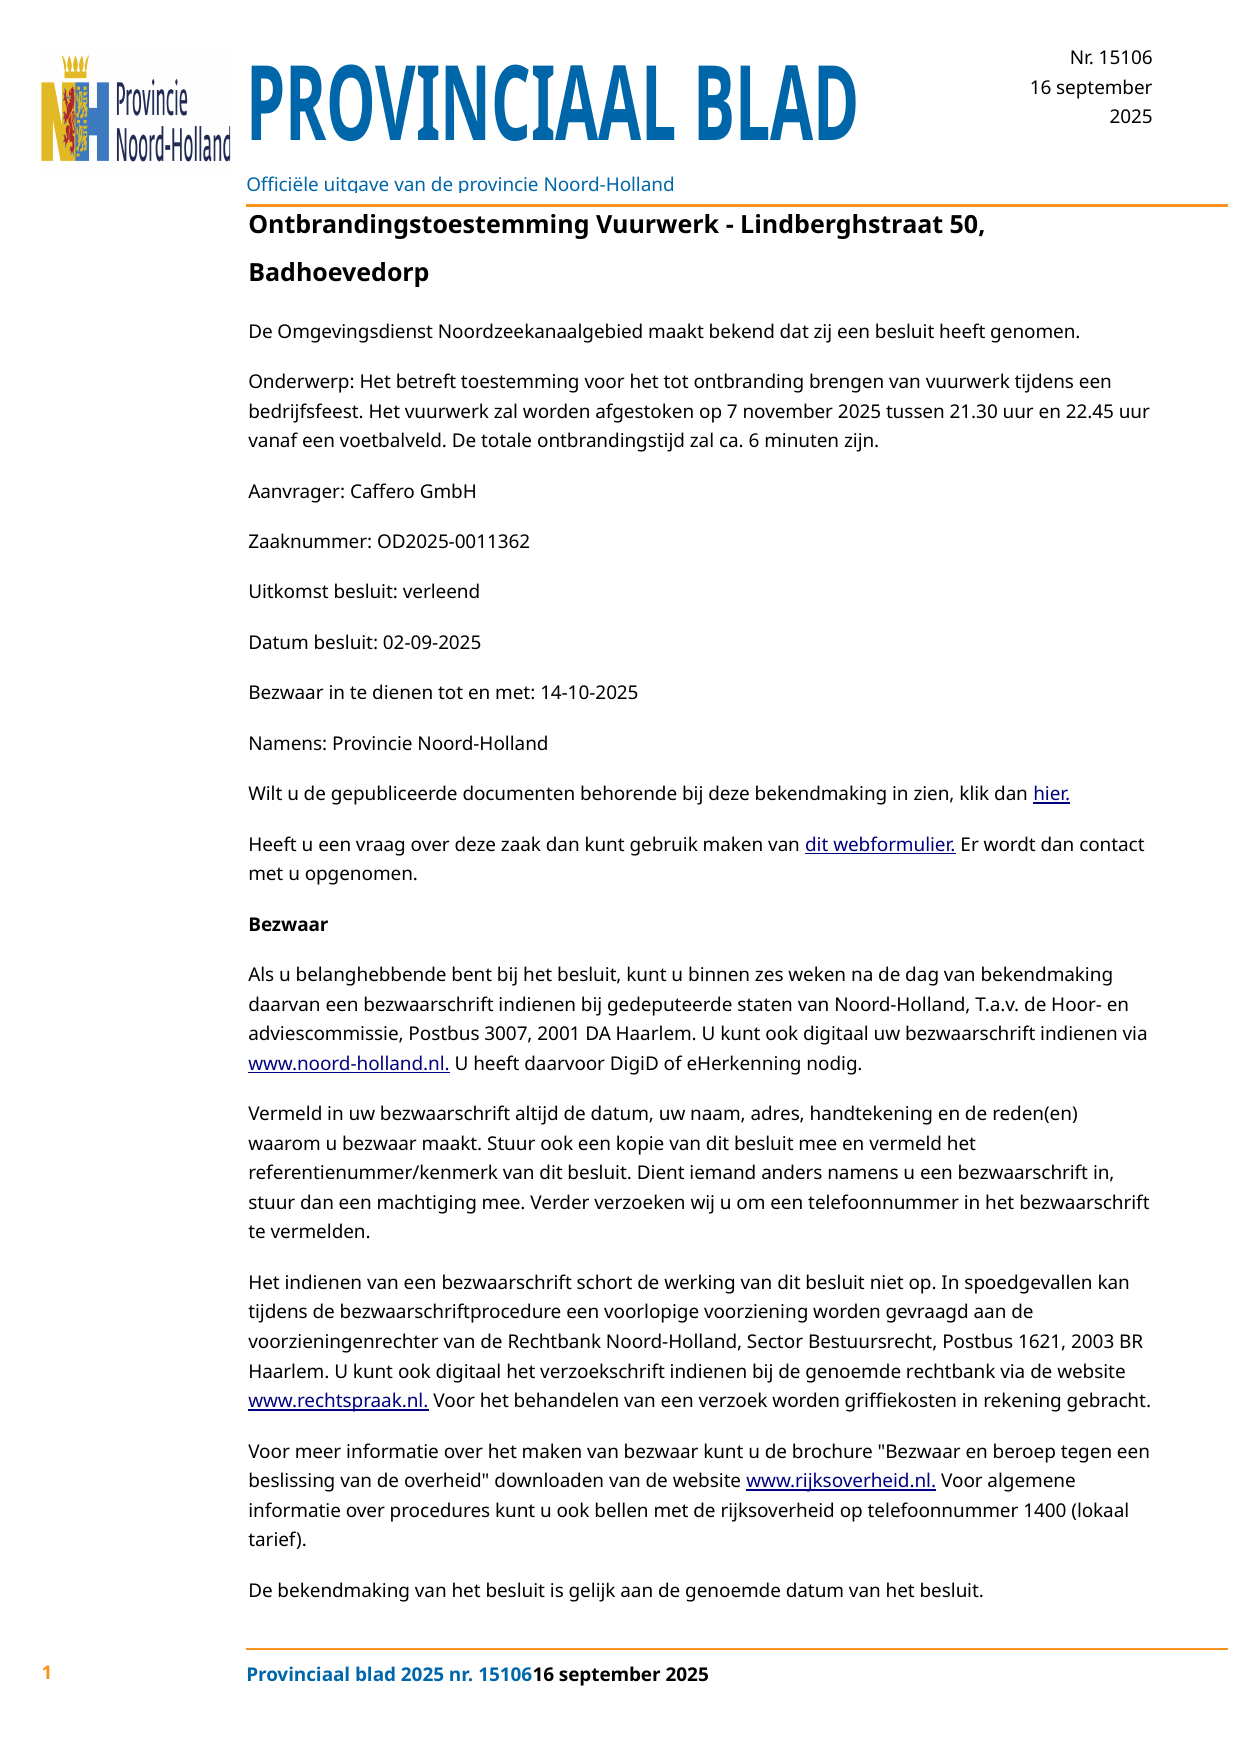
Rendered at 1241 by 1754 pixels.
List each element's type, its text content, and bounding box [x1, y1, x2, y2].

picture [41, 47, 231, 172]
text Namens: Provincie Noord-Holland [248, 730, 1152, 756]
text Bezwaar in te dienen tot en met: 14-10-2025 [248, 679, 1152, 705]
text De Omgevingsdienst Noordzeekanaalgebied maakt bekend dat zij een besluit heeft genomen. [248, 318, 1152, 344]
text Heeft u een vraag over deze zaak dan kunt gebruik maken van dit webformulier. Er wordt dan contact met u opgenomen. [248, 831, 1152, 886]
text Vermeld in uw bezwaarschrift altijd de datum, uw naam, adres, handtekening en de reden(en) waarom u bezwaar maakt. Stuur ook een kopie van dit besluit mee en vermeld het referentienummer/kenmerk van dit besluit. Dient iemand anders namens u een bezwaarschrift in, stuur dan een machtiging mee. Verder verzoeken wij u om een telefoonnummer in het bezwaarschrift te vermelden. [248, 1100, 1152, 1244]
text Wilt u de gepubliceerde documenten behorende bij deze bekendmaking in zien, klik dan hier. [248, 780, 1152, 806]
text Het indienen van een bezwaarschrift schort de werking van dit besluit niet op. In spoedgevallen kan tijdens de bezwaarschriftprocedure een voorlopige voorziening worden gevraagd aan de voorzieningenrechter van de Rechtbank Noord-Holland, Sector Bestuursrecht, Postbus 1621, 2003 BR Haarlem. U kunt ook digitaal het verzoekschrift indienen bij de genoemde rechtbank via de website www.rechtspraak.nl. Voor het behandelen van een verzoek worden griffiekosten in rekening gebracht. [248, 1269, 1152, 1413]
text Aanvrager: Caffero GmbH [248, 478, 1152, 504]
text Ontbrandingstoestemming Vuurwerk - Lindberghstraat 50, Badhoevedorp [248, 207, 1152, 288]
text Uitkomst besluit: verleend [248, 579, 1152, 604]
text De bekendmaking van het besluit is gelijk aan de genoemde datum van het besluit. [248, 1577, 1152, 1603]
text Onderwerp: Het betreft toestemming voor het tot ontbranding brengen van vuurwerk tijdens een bedrijfsfeest. Het vuurwerk zal worden afgestoken op 7 november 2025 tussen 21.30 uur en 22.45 uur vanaf een voetbalveld. De totale ontbrandingstijd zal ca. 6 minuten zijn. [248, 368, 1152, 453]
text Bezwaar [248, 911, 1152, 937]
text Voor meer informatie over het maken van bezwaar kunt u de brochure "Bezwaar en beroep tegen een beslissing van de overheid" downloaden van de website www.rijksoverheid.nl. Voor algemene informatie over procedures kunt u ook bellen met de rijksoverheid op telefoonnummer 1400 (lokaal tarief). [248, 1438, 1152, 1552]
text Zaaknummer: OD2025-0011362 [248, 528, 1152, 554]
text Datum besluit: 02-09-2025 [248, 629, 1152, 655]
text Als u belanghebbende bent bij het besluit, kunt u binnen zes weken na de dag van bekendmaking daarvan een bezwaarschrift indienen bij gedeputeerde staten van Noord-Holland, T.a.v. de Hoor- en adviescommissie, Postbus 3007, 2001 DA Haarlem. U kunt ook digitaal uw bezwaarschrift indienen via www.noord-holland.nl. U heeft daarvoor DigiD of eHerkenning nodig. [248, 961, 1152, 1076]
